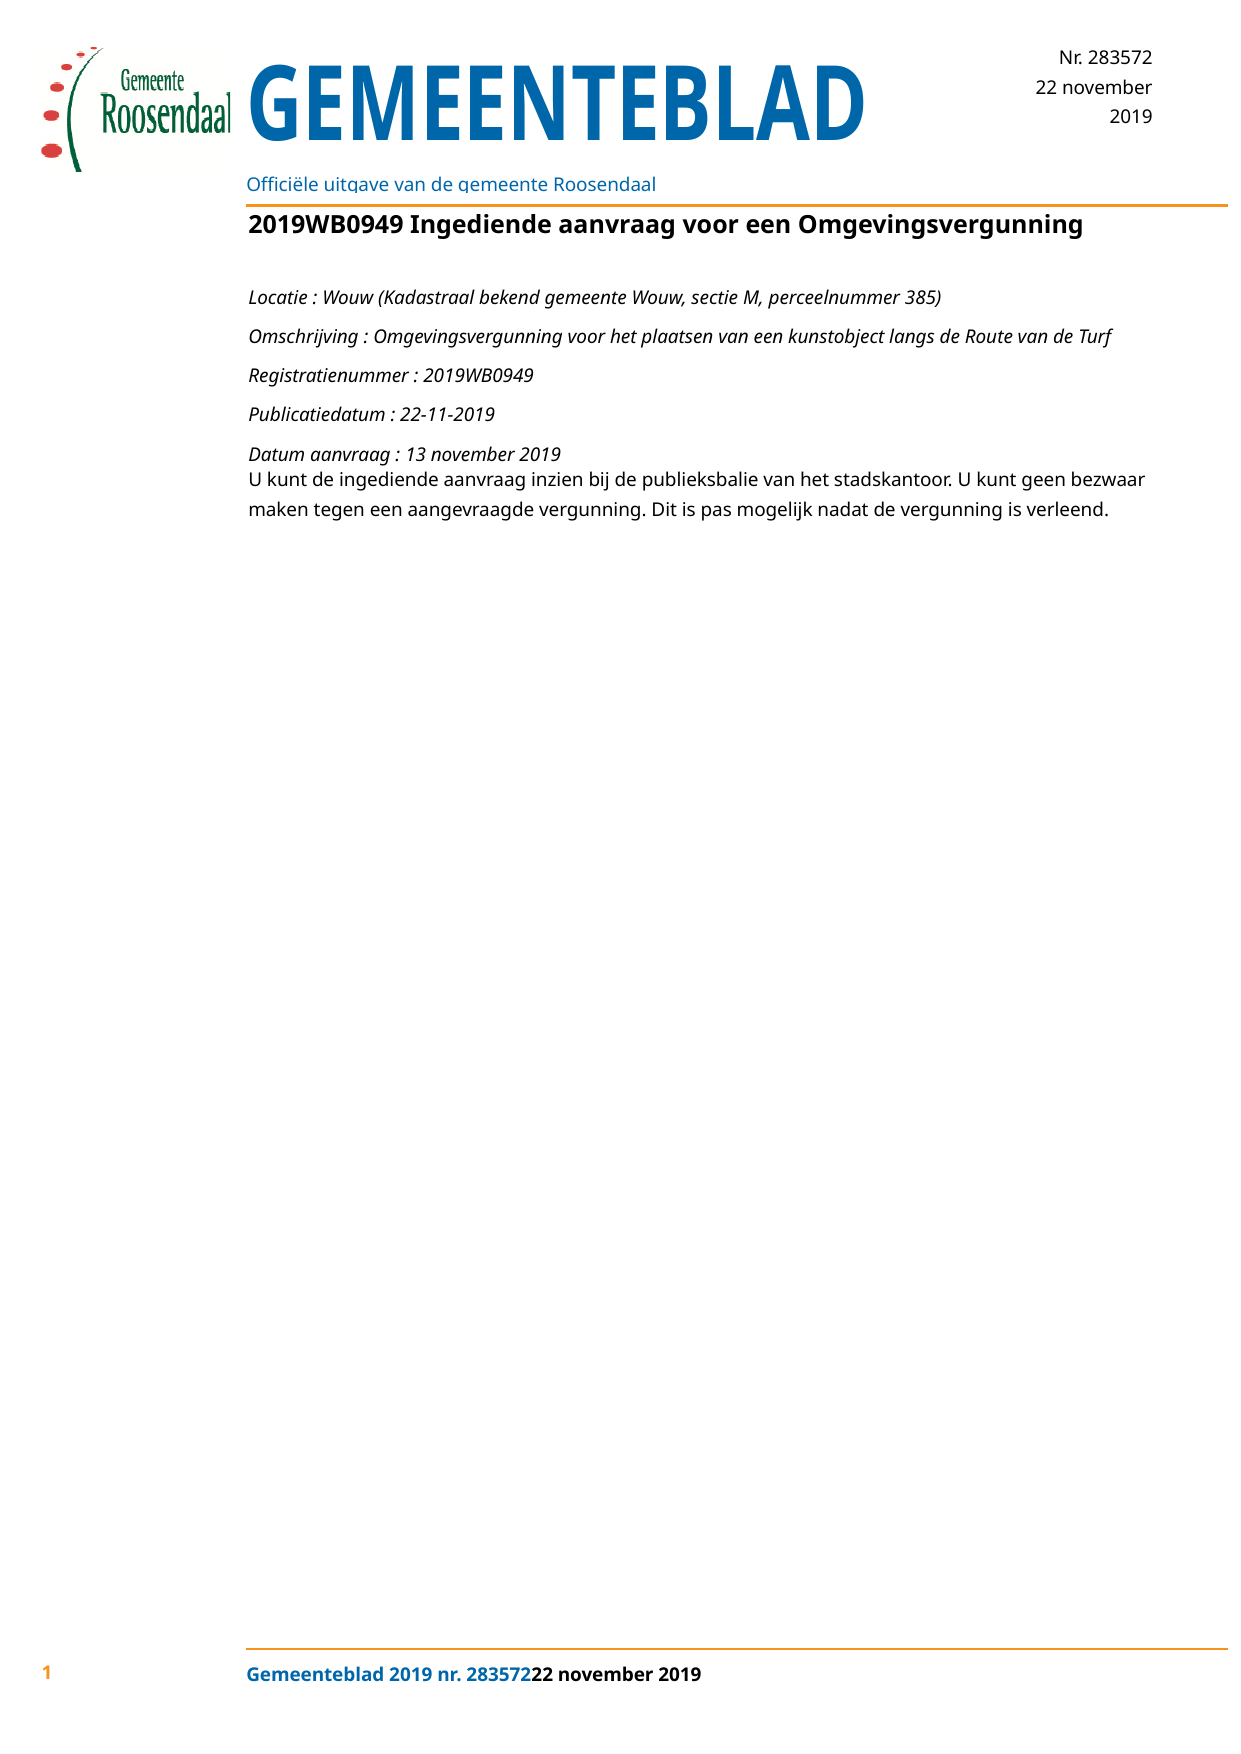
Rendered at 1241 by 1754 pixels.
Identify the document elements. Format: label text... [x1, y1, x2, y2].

text Datum aanvraag : 13 november 2019 [248, 441, 1152, 467]
picture [41, 47, 231, 172]
text U kunt de ingediende aanvraag inzien bij de publieksbalie van het stadskantoor. U kunt geen bezwaar maken tegen een aangevraagde vergunning. Dit is pas mogelijk nadat de vergunning is verleend. [248, 467, 1152, 522]
text 2019WB0949 Ingediende aanvraag voor een Omgevingsvergunning [248, 207, 1152, 241]
text Registratienummer : 2019WB0949 [248, 362, 1152, 388]
text Omschrijving : Omgevingsvergunning voor het plaatsen van een kunstobject langs de Route van de Turf [248, 323, 1152, 349]
text Publicatiedatum : 22-11-2019 [248, 402, 1152, 427]
text Locatie : Wouw (Kadastraal bekend gemeente Wouw, sectie M, perceelnummer 385) [248, 284, 1152, 309]
